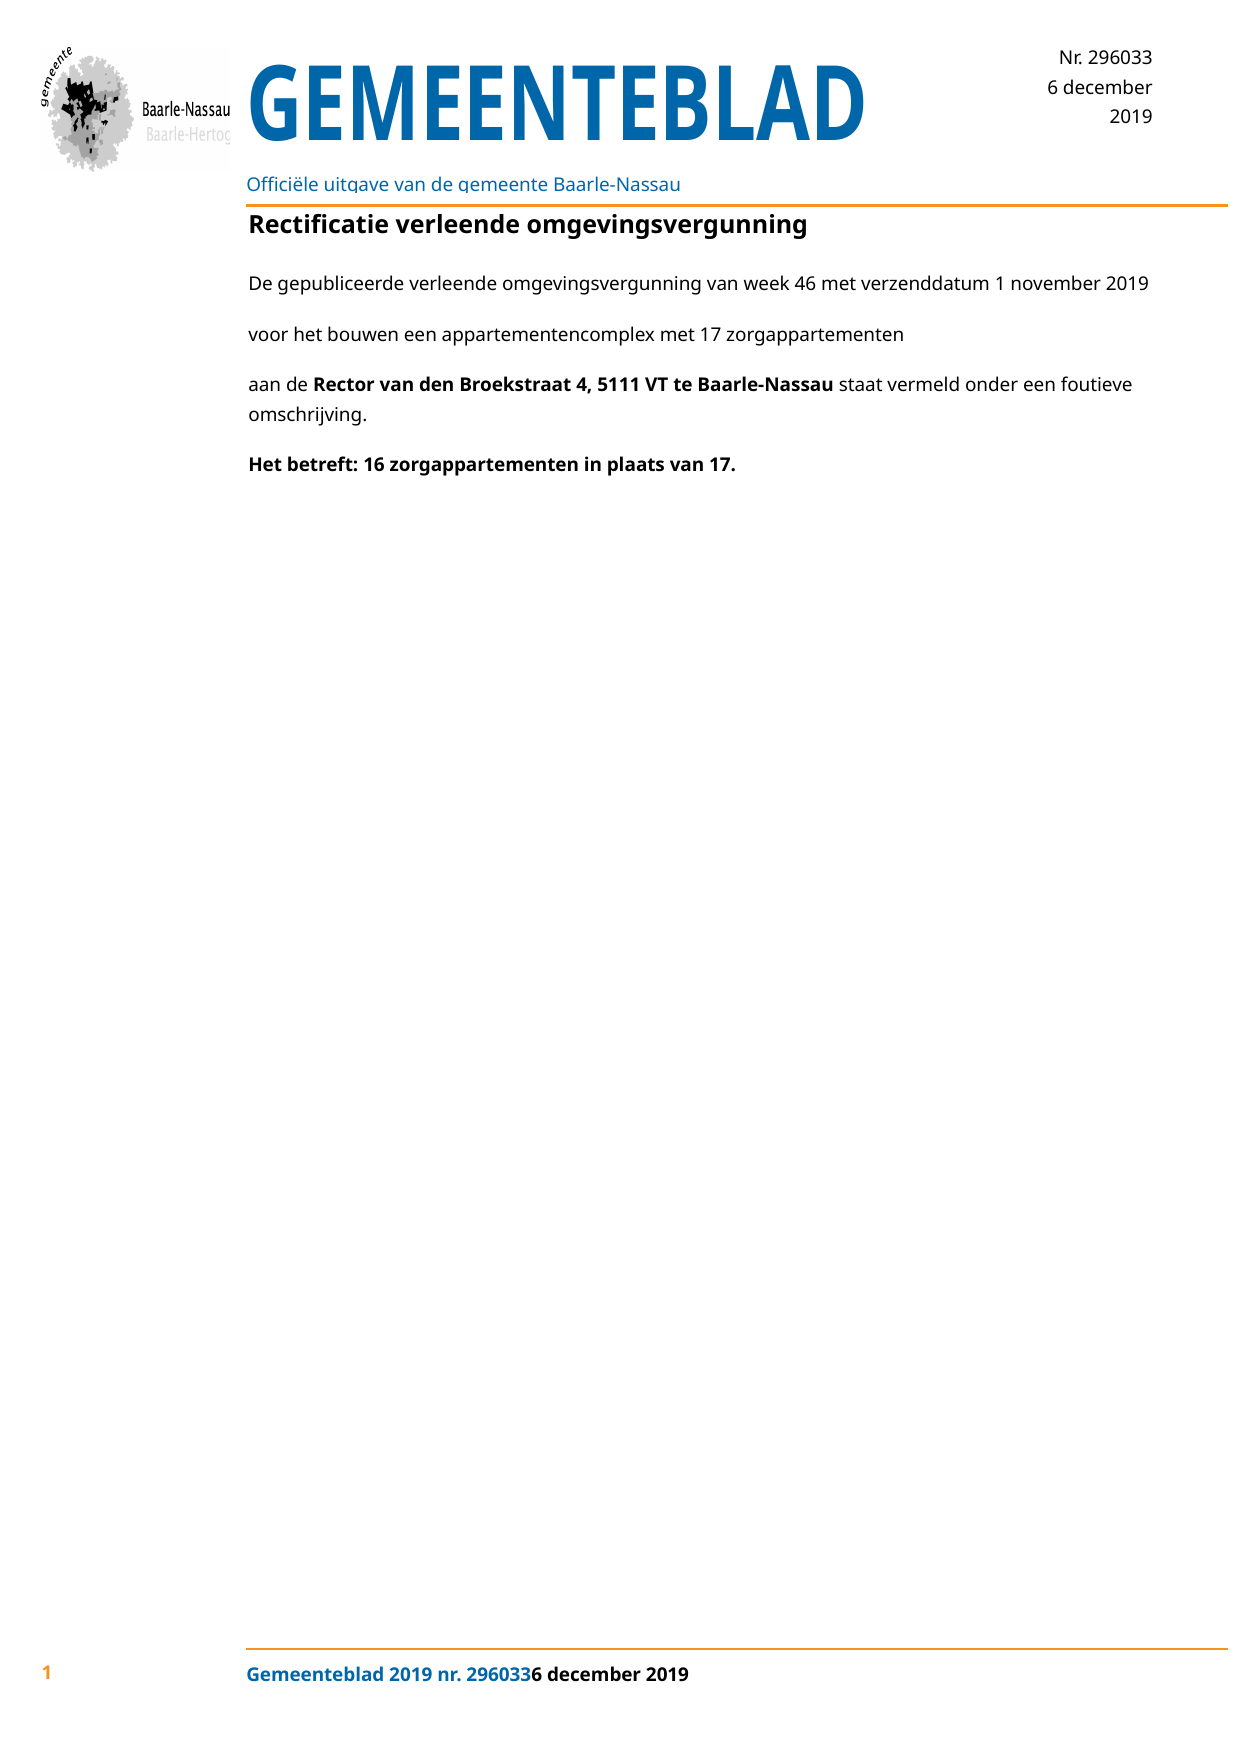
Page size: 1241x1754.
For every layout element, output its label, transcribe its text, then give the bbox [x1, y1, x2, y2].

text De gepubliceerde verleende omgevingsvergunning van week 46 met verzenddatum 1 november 2019 [248, 270, 1152, 296]
text aan de Rector van den Broekstraat 4, 5111 VT te Baarle-Nassau staat vermeld onder een foutieve omschrijving. [248, 371, 1152, 426]
picture [41, 47, 231, 172]
text Rectificatie verleende omgevingsvergunning [248, 207, 1152, 241]
text Het betreft: 16 zorgappartementen in plaats van 17. [248, 451, 1152, 477]
text voor het bouwen een appartementencomplex met 17 zorgappartementen [248, 321, 1152, 346]
